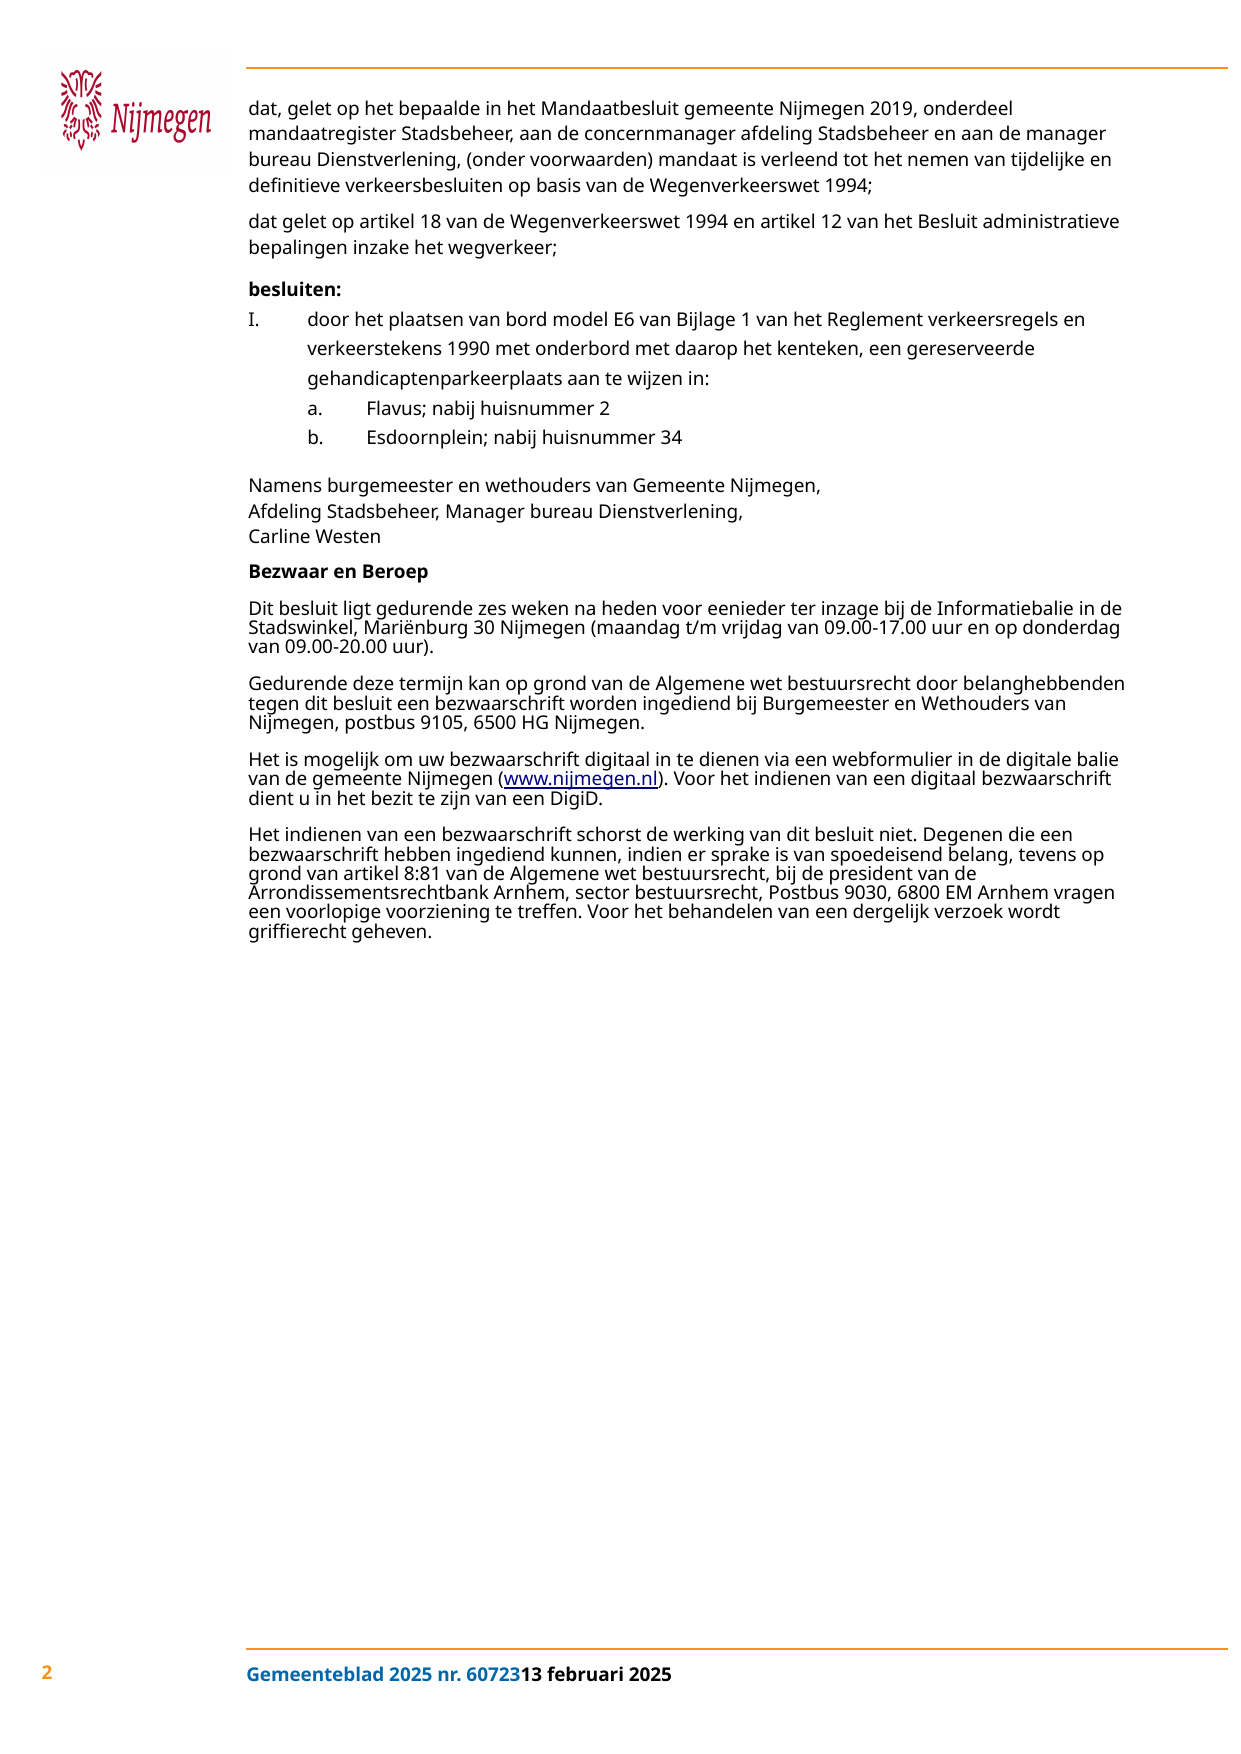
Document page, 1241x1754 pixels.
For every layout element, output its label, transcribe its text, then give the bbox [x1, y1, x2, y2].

text Bezwaar en Beroep [248, 563, 1152, 582]
text Afdeling Stadsbeheer, Manager bureau Dienstverlening, [248, 498, 1152, 523]
list Esdoornplein; nabij huisnummer 34 [307, 424, 1152, 450]
picture [41, 47, 231, 172]
text Namens burgemeester en wethouders van Gemeente Nijmegen, [248, 472, 1152, 498]
text dat, gelet op het bepaalde in het Mandaatbesluit gemeente Nijmegen 2019, onderdeel mandaatregister Stadsbeheer, aan de concernmanager afdeling Stadsbeheer en aan de manager bureau Dienstverlening, (onder voorwaarden) mandaat is verleend tot het nemen van tijdelijke en definitieve verkeersbesluiten op basis van de Wegenverkeerswet 1994; [248, 95, 1152, 198]
list Flavus; nabij huisnummer 2 [307, 395, 1152, 420]
text besluiten: [248, 276, 1152, 302]
text Carline Westen [248, 523, 1152, 549]
text Dit besluit ligt gedurende zes weken na heden voor eenieder ter inzage bij de Informatiebalie in de Stadswinkel, Mariënburg 30 Nijmegen (maandag t/m vrijdag van 09.00-17.00 uur en op donderdag van 09.00-20.00 uur). [248, 600, 1152, 658]
text Het indienen van een bezwaarschrift schorst de werking van dit besluit niet. Degenen die een bezwaarschrift hebben ingediend kunnen, indien er sprake is van spoedeisend belang, tevens op grond van artikel 8:81 van de Algemene wet bestuursrecht, bij de president van de Arrondissementsrechtbank Arnhem, sector bestuursrecht, Postbus 9030, 6800 EM Arnhem vragen een voorlopige voorziening te treffen. Voor het behandelen van een dergelijk verzoek wordt griffierecht geheven. [248, 826, 1152, 942]
text Het is mogelijk om uw bezwaarschrift digitaal in te dienen via een webformulier in de digitale balie van de gemeente Nijmegen (www.nijmegen.nl). Voor het indienen van een digitaal bezwaarschrift dient u in het bezit te zijn van een DigiD. [248, 751, 1152, 809]
text dat gelet op artikel 18 van de Wegenverkeerswet 1994 en artikel 12 van het Besluit administratieve bepalingen inzake het wegverkeer; [248, 209, 1152, 260]
text Gedurende deze termijn kan op grond van de Algemene wet bestuursrecht door belanghebbenden tegen dit besluit een bezwaarschrift worden ingediend bij Burgemeester en Wethouders van Nijmegen, postbus 9105, 6500 HG Nijmegen. [248, 675, 1152, 733]
list door het plaatsen van bord model E6 van Bijlage 1 van het Reglement verkeersregels en verkeerstekens 1990 met onderbord met daarop het kenteken, een gereserveerde gehandicaptenparkeerplaats aan te wijzen in: [248, 306, 1152, 391]
